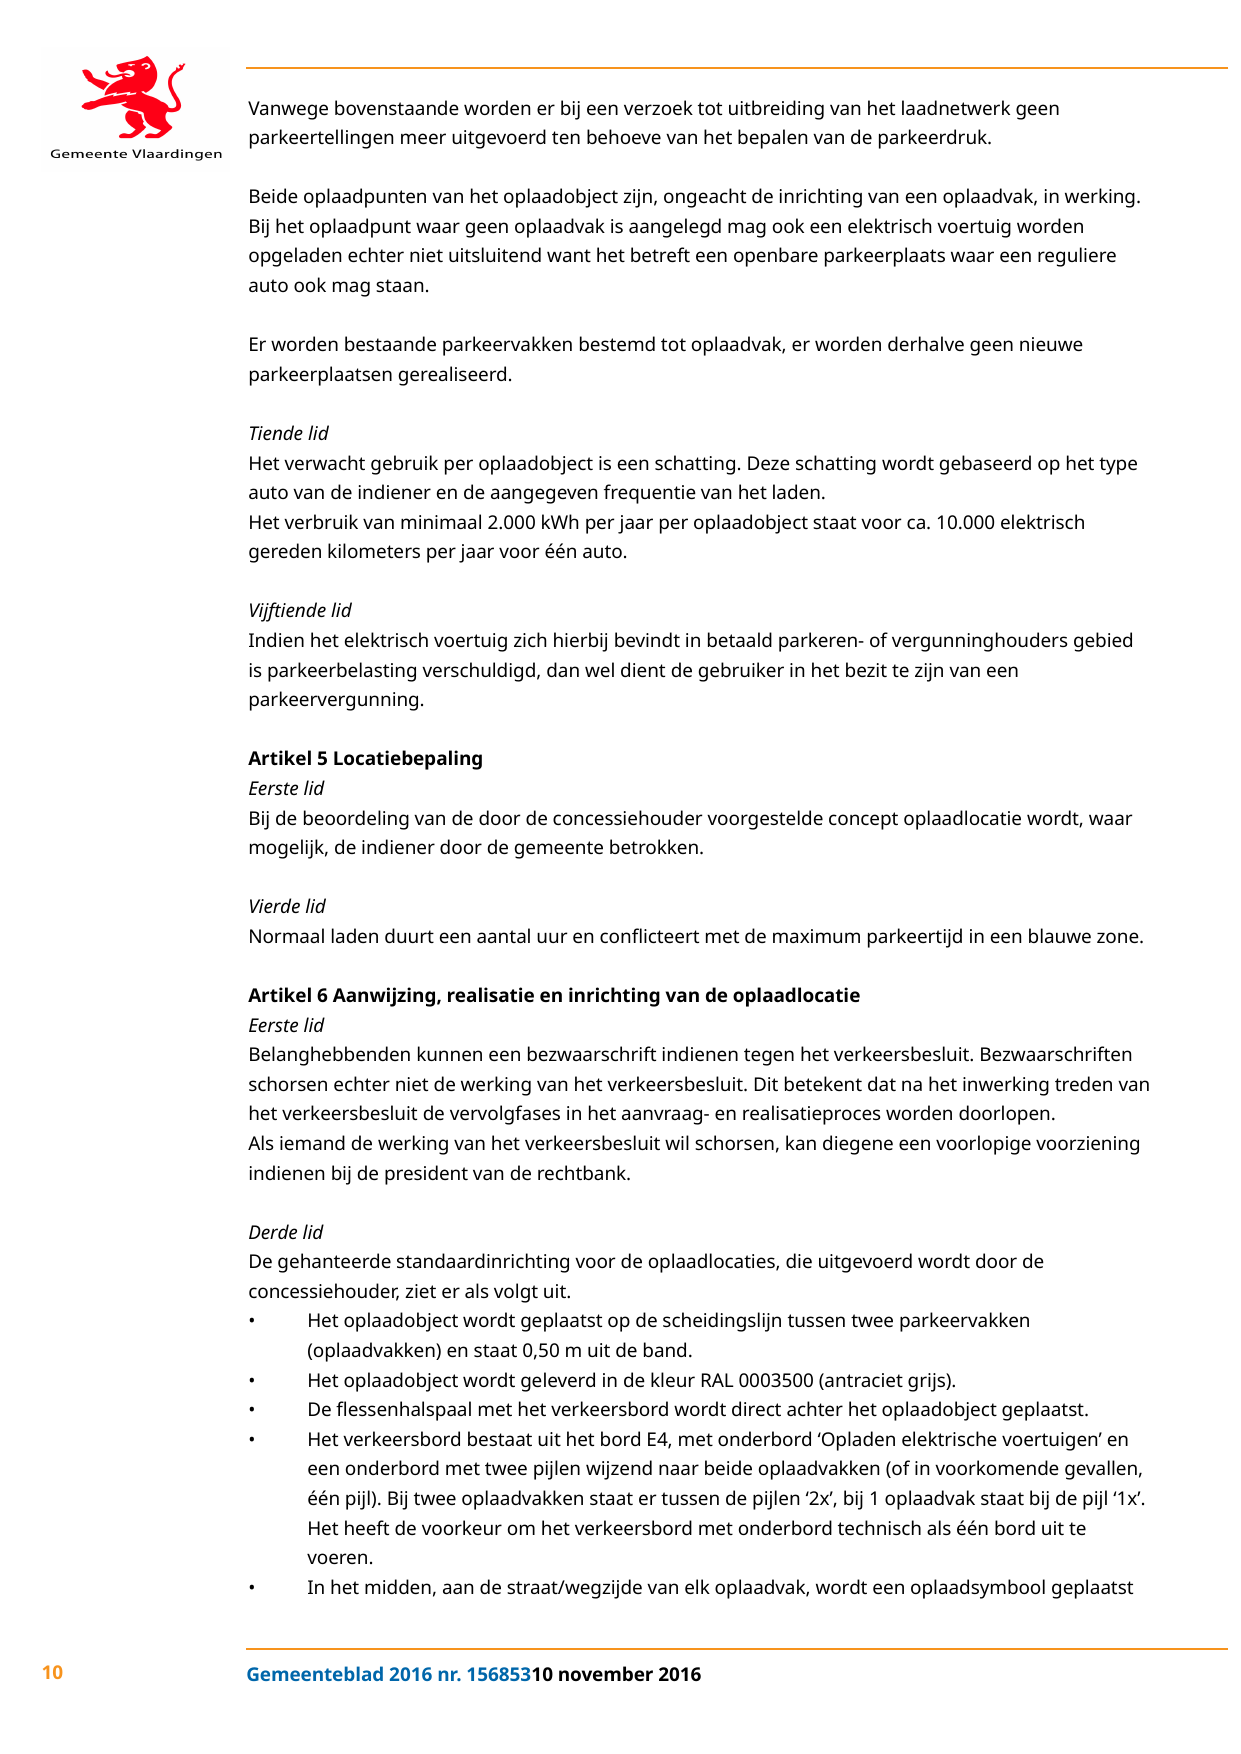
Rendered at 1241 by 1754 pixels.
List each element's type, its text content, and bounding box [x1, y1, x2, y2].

text Artikel 5 Locatiebepaling [248, 746, 1152, 771]
text Beide oplaadpunten van het oplaadobject zijn, ongeacht de inrichting van een oplaadvak, in werking. Bij het oplaadpunt waar geen oplaadvak is aangelegd mag ook een elektrisch voertuig worden opgeladen echter niet uitsluitend want het betreft een openbare parkeerplaats waar een reguliere auto ook mag staan. [248, 183, 1152, 298]
text Tiende lid [248, 420, 1152, 446]
text Het verwacht gebruik per oplaadobject is een schatting. Deze schatting wordt gebaseerd op het type auto van de indiener en de aangegeven frequentie van het laden. [248, 450, 1152, 505]
text Eerste lid [248, 1012, 1152, 1038]
list Het verkeersbord bestaat uit het bord E4, met onderbord ‘Opladen elektrische voertuigen’ en een onderbord met twee pijlen wijzend naar beide oplaadvakken (of in voorkomende gevallen, één pijl). Bij twee oplaadvakken staat er tussen de pijlen ‘2x’, bij 1 oplaadvak staat bij de pijl ‘1x’. Het heeft de voorkeur om het verkeersbord met onderbord technisch als één bord uit te voeren. [248, 1426, 1152, 1570]
text Normaal laden duurt een aantal uur en conflicteert met de maximum parkeertijd in een blauwe zone. [248, 923, 1152, 949]
text De gehanteerde standaardinrichting voor de oplaadlocaties, die uitgevoerd wordt door de concessiehouder, ziet er als volgt uit. [248, 1248, 1152, 1304]
text Eerste lid [248, 775, 1152, 801]
text Indien het elektrisch voertuig zich hierbij bevindt in betaald parkeren- of vergunninghouders gebied is parkeerbelasting verschuldigd, dan wel dient de gebruiker in het bezit te zijn van een parkeervergunning. [248, 627, 1152, 712]
text Bij de beoordeling van de door de concessiehouder voorgestelde concept oplaadlocatie wordt, waar mogelijk, de indiener door de gemeente betrokken. [248, 805, 1152, 860]
text Vierde lid [248, 893, 1152, 919]
list De flessenhalspaal met het verkeersbord wordt direct achter het oplaadobject geplaatst. [248, 1396, 1152, 1422]
text Het verbruik van minimaal 2.000 kWh per jaar per oplaadobject staat voor ca. 10.000 elektrisch gereden kilometers per jaar voor één auto. [248, 509, 1152, 564]
text Vijftiende lid [248, 598, 1152, 623]
text Artikel 6 Aanwijzing, realisatie en inrichting van de oplaadlocatie [248, 982, 1152, 1008]
text Derde lid [248, 1219, 1152, 1245]
list Het oplaadobject wordt geplaatst op de scheidingslijn tussen twee parkeervakken (oplaadvakken) en staat 0,50 m uit de band. [248, 1308, 1152, 1363]
list Het oplaadobject wordt geleverd in de kleur RAL 0003500 (antraciet grijs). [248, 1367, 1152, 1393]
list In het midden, aan de straat/wegzijde van elk oplaadvak, wordt een oplaadsymbool geplaatst [248, 1574, 1152, 1600]
text Er worden bestaande parkeervakken bestemd tot oplaadvak, er worden derhalve geen nieuwe parkeerplaatsen gerealiseerd. [248, 331, 1152, 387]
text Als iemand de werking van het verkeersbesluit wil schorsen, kan diegene een voorlopige voorziening indienen bij de president van de rechtbank. [248, 1130, 1152, 1186]
picture [41, 47, 231, 172]
text Vanwege bovenstaande worden er bij een verzoek tot uitbreiding van het laadnetwerk geen parkeertellingen meer uitgevoerd ten behoeve van het bepalen van de parkeerdruk. [248, 95, 1152, 150]
text Belanghebbenden kunnen een bezwaarschrift indienen tegen het verkeersbesluit. Bezwaarschriften schorsen echter niet de werking van het verkeersbesluit. Dit betekent dat na het inwerking treden van het verkeersbesluit de vervolgfases in het aanvraag- en realisatieproces worden doorlopen. [248, 1041, 1152, 1126]
